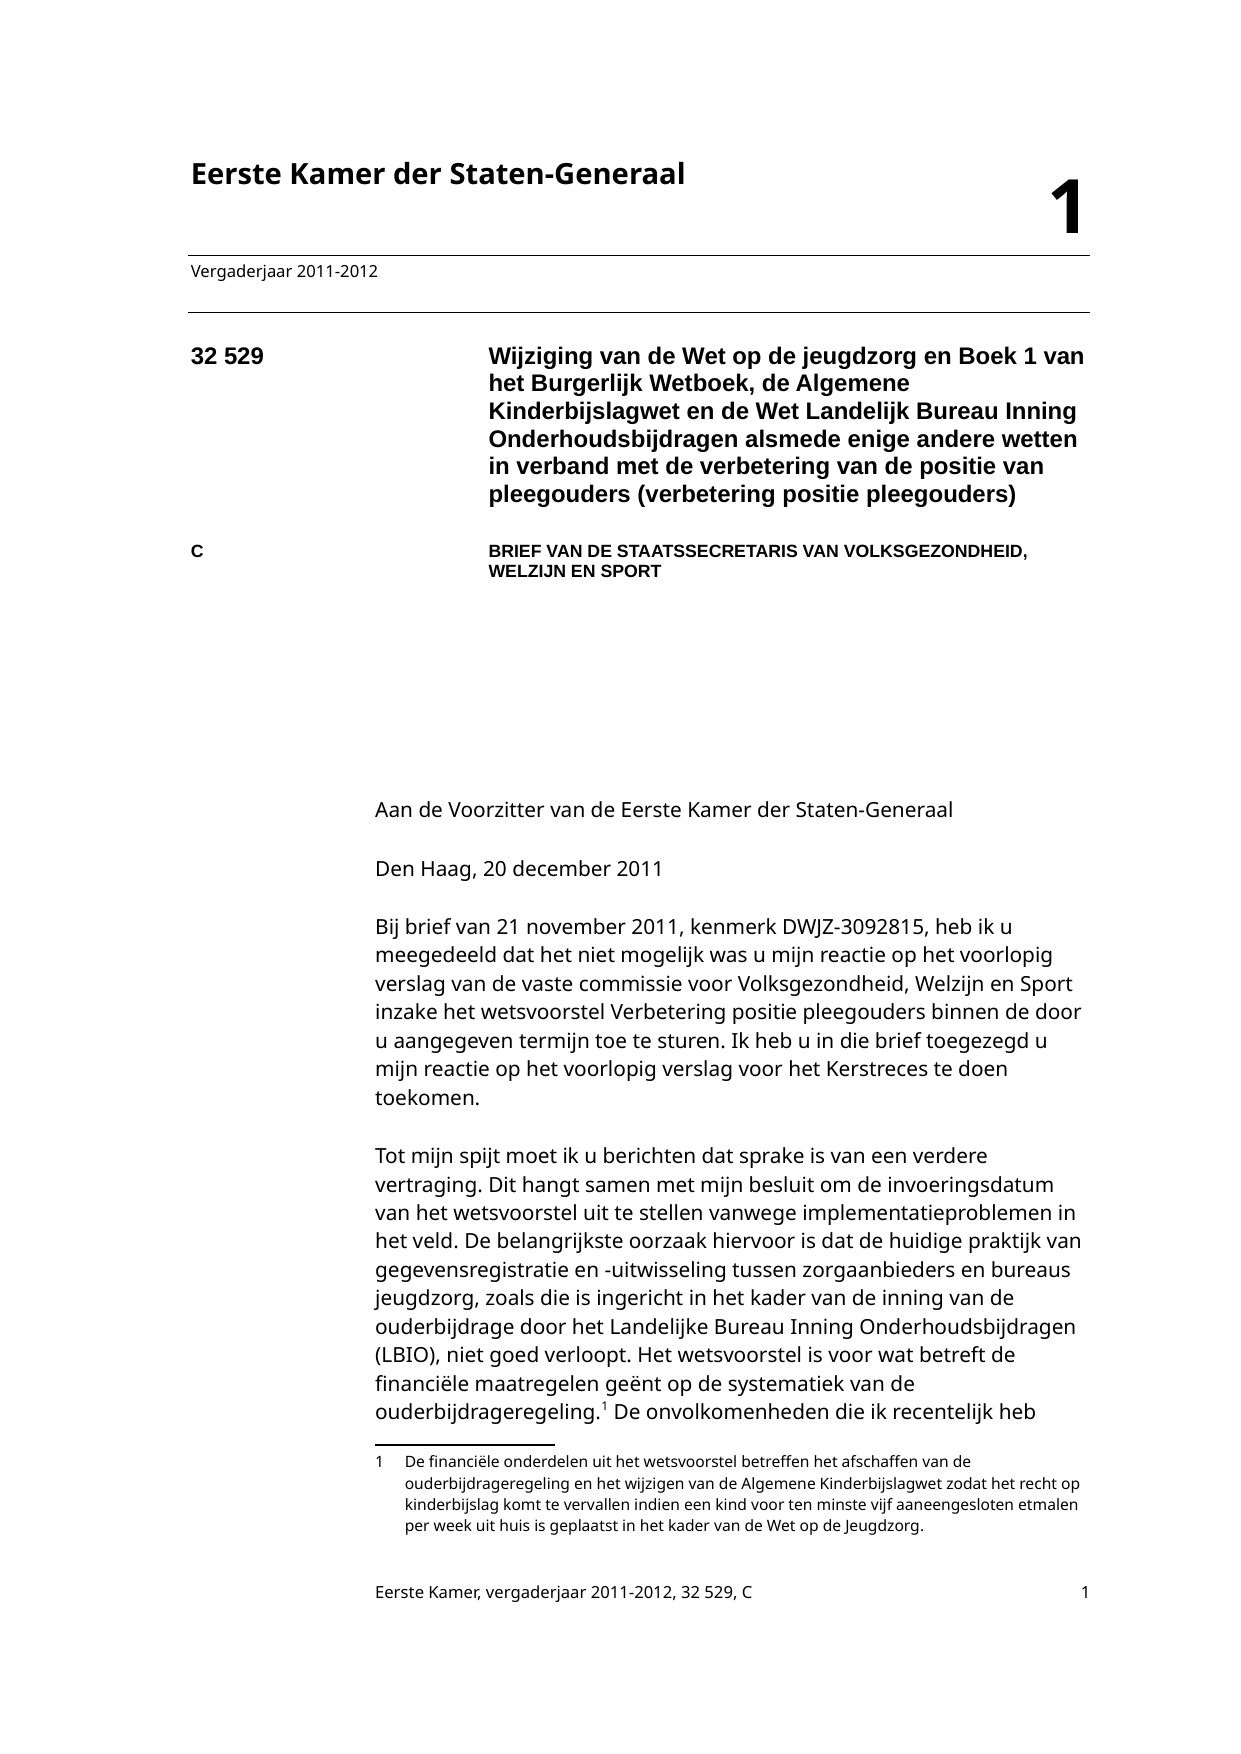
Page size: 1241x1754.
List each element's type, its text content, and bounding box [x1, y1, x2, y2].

table_cell Wijziging van de Wet op de jeugdzorg en Boek 1 van het Burgerlijk Wetboek, de Algemene Kinderbijslagwet en de Wet Landelijk Bureau Inning Onderhoudsbijdragen alsmede enige andere wetten in verband met de verbetering van de positie van pleegouders (verbetering positie pleegouders) [485, 339, 1090, 537]
table_cell [188, 313, 485, 339]
table_cell [485, 256, 1090, 312]
table_header Eerste Kamer der Staten-Generaal [188, 150, 909, 255]
table_cell 32 529 [188, 339, 485, 537]
text Den Haag, 20 december 2011 [375, 854, 1090, 882]
text Aan de Voorzitter van de Eerste Kamer der Staten-Generaal [375, 795, 1090, 824]
table_cell [485, 313, 1090, 339]
table_cell Vergaderjaar 2011-2012 [188, 256, 485, 312]
table_cell BRIEF VAN DE STAATSSECRETARIS VAN VOLKSGEZONDHEID, WELZIJN EN SPORT [485, 538, 1090, 677]
text De financiële onderdelen uit het wetsvoorstel betreffen het afschaffen van de ouderbijdrageregeling en het wijzigen van de Algemene Kinderbijslagwet zodat het recht op kinderbijslag komt te vervallen indien een kind voor ten minste vijf aaneengesloten etmalen per week uit huis is geplaatst in het kader van de Wet op de Jeugdzorg. [375, 1451, 1090, 1536]
table_header 1 [910, 150, 1090, 255]
table_cell C [188, 538, 485, 677]
text Bij brief van 21 november 2011, kenmerk DWJZ-3092815, heb ik u meegedeeld dat het niet mogelijk was u mijn reactie op het voorlopig verslag van de vaste commissie voor Volksgezondheid, Welzijn en Sport inzake het wetsvoorstel Verbetering positie pleegouders binnen de door u aangegeven termijn toe te sturen. Ik heb u in die brief toegezegd u mijn reactie op het voorlopig verslag voor het Kerstreces te doen toekomen. [375, 912, 1090, 1111]
text Tot mijn spijt moet ik u berichten dat sprake is van een verdere vertraging. Dit hangt samen met mijn besluit om de invoeringsdatum van het wetsvoorstel uit te stellen vanwege implementatieproblemen in het veld. De belangrijkste oorzaak hiervoor is dat de huidige praktijk van gegevensregistratie en -uitwisseling tussen zorgaanbieders en bureaus jeugdzorg, zoals die is ingericht in het kader van de inning van de ouderbijdrage door het Landelijke Bureau Inning Onderhoudsbijdragen (LBIO), niet goed verloopt. Het wetsvoorstel is voor wat betreft de financiële maatregelen geënt op de systematiek van de ouderbijdrageregeling. De onvolkomenheden die ik recentelijk heb [375, 1141, 1090, 1426]
